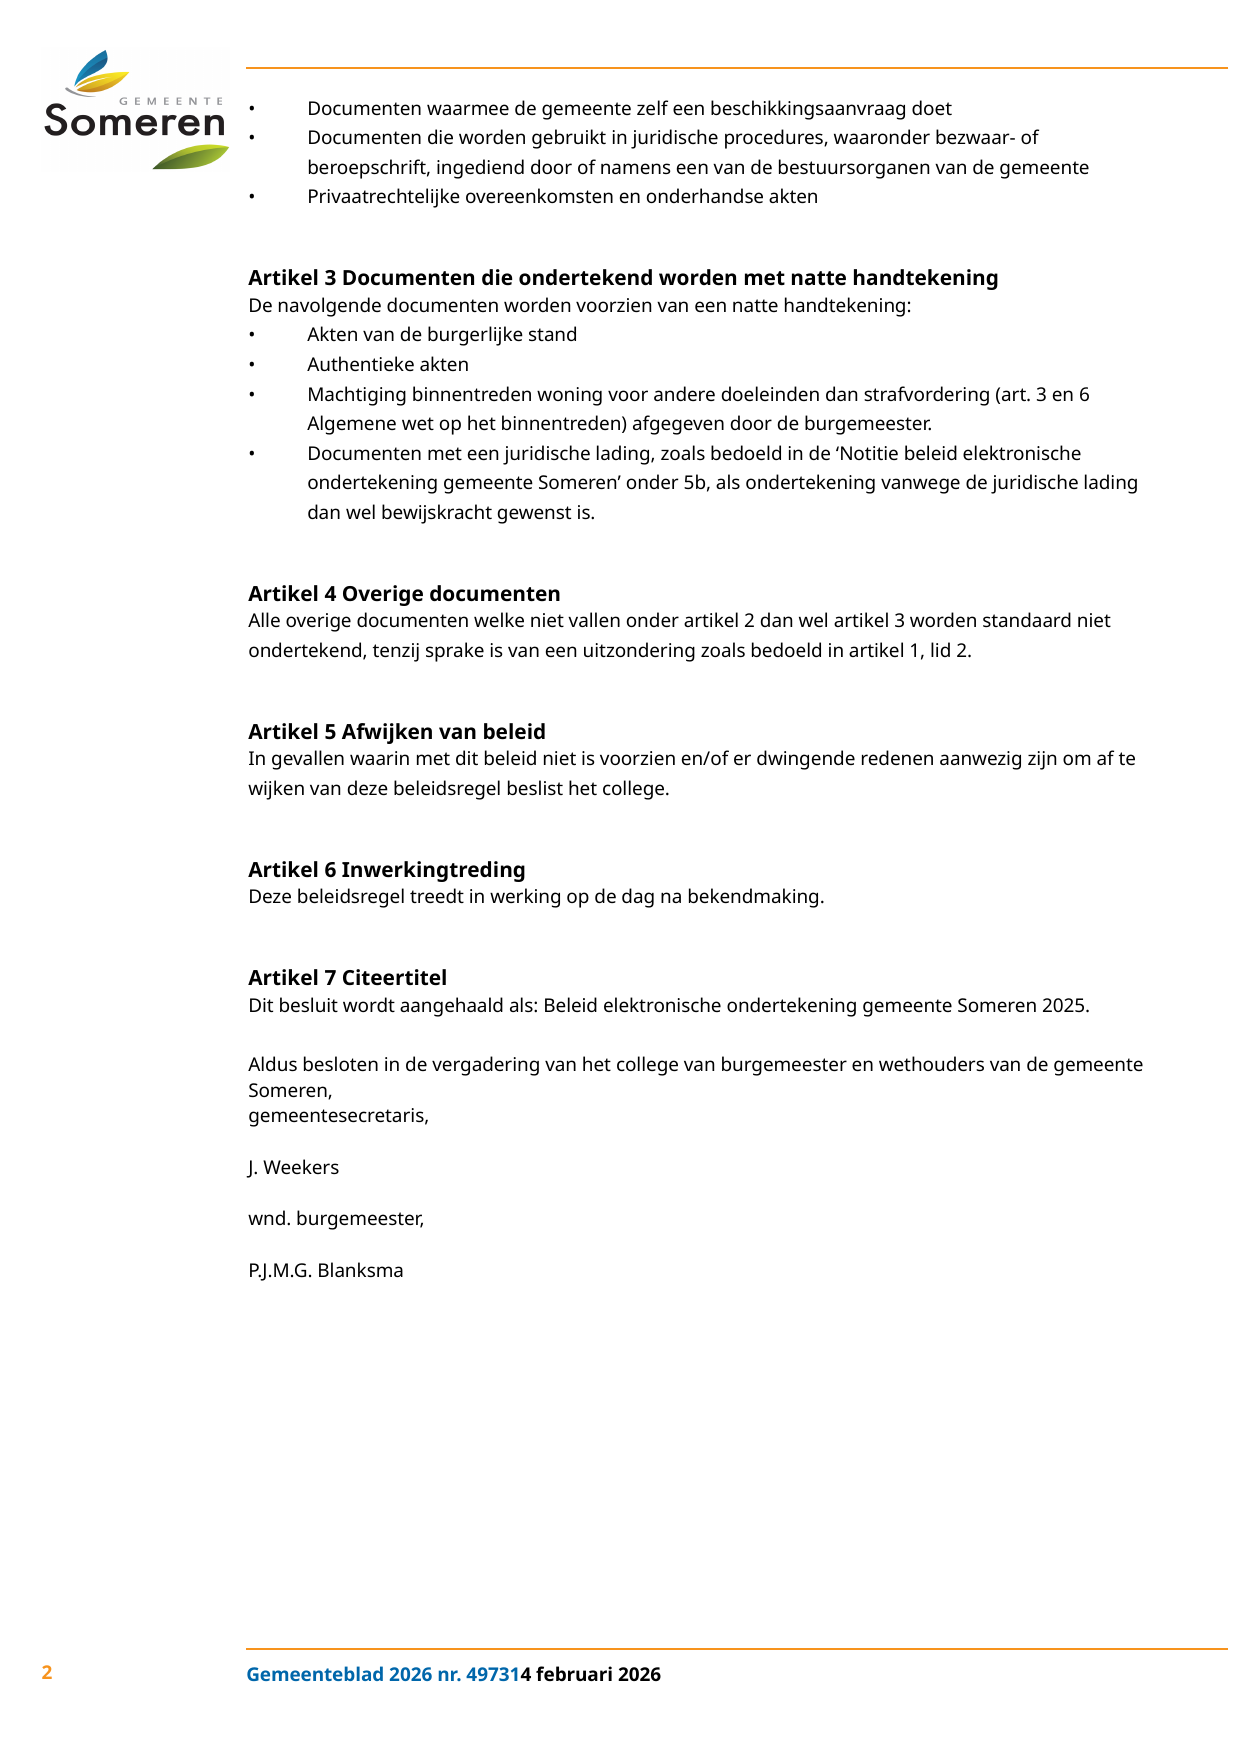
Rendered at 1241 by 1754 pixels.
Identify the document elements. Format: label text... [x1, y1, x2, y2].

text Artikel 7 Citeertitel [248, 963, 1152, 992]
text Aldus besloten in de vergadering van het college van burgemeester en wethouders van de gemeente Someren, [248, 1051, 1152, 1103]
list Authentieke akten [248, 351, 1152, 377]
list Documenten die worden gebruikt in juridische procedures, waaronder bezwaar- of beroepschrift, ingediend door of namens een van de bestuursorganen van de gemeente [248, 124, 1152, 180]
text J. Weekers [248, 1154, 1152, 1180]
text Artikel 5 Afwijken van beleid [248, 717, 1152, 746]
text Deze beleidsregel treedt in werking op de dag na bekendmaking. [248, 883, 1152, 909]
text P.J.M.G. Blanksma [248, 1257, 1152, 1283]
text Artikel 4 Overige documenten [248, 579, 1152, 607]
list Machtiging binnentreden woning voor andere doeleinden dan strafvordering (art. 3 en 6 Algemene wet op het binnentreden) afgegeven door de burgemeester. [248, 381, 1152, 436]
list Akten van de burgerlijke stand [248, 322, 1152, 347]
list Privaatrechtelijke overeenkomsten en onderhandse akten [248, 183, 1152, 209]
picture [41, 47, 231, 172]
text Artikel 3 Documenten die ondertekend worden met natte handtekening [248, 263, 1152, 292]
text Artikel 6 Inwerkingtreding [248, 855, 1152, 883]
list Documenten waarmee de gemeente zelf een beschikkingsaanvraag doet [248, 95, 1152, 121]
text Dit besluit wordt aangehaald als: Beleid elektronische ondertekening gemeente Someren 2025. [248, 992, 1152, 1018]
text In gevallen waarin met dit beleid niet is voorzien en/of er dwingende redenen aanwezig zijn om af te wijken van deze beleidsregel beslist het college. [248, 746, 1152, 801]
text Alle overige documenten welke niet vallen onder artikel 2 dan wel artikel 3 worden standaard niet ondertekend, tenzij sprake is van een uitzondering zoals bedoeld in artikel 1, lid 2. [248, 607, 1152, 663]
text De navolgende documenten worden voorzien van een natte handtekening: [248, 292, 1152, 318]
list Documenten met een juridische lading, zoals bedoeld in de ‘Notitie beleid elektronische ondertekening gemeente Someren’ onder 5b, als ondertekening vanwege de juridische lading dan wel bewijskracht gewenst is. [248, 440, 1152, 525]
text gemeentesecretaris, [248, 1103, 1152, 1128]
text wnd. burgemeester, [248, 1206, 1152, 1231]
